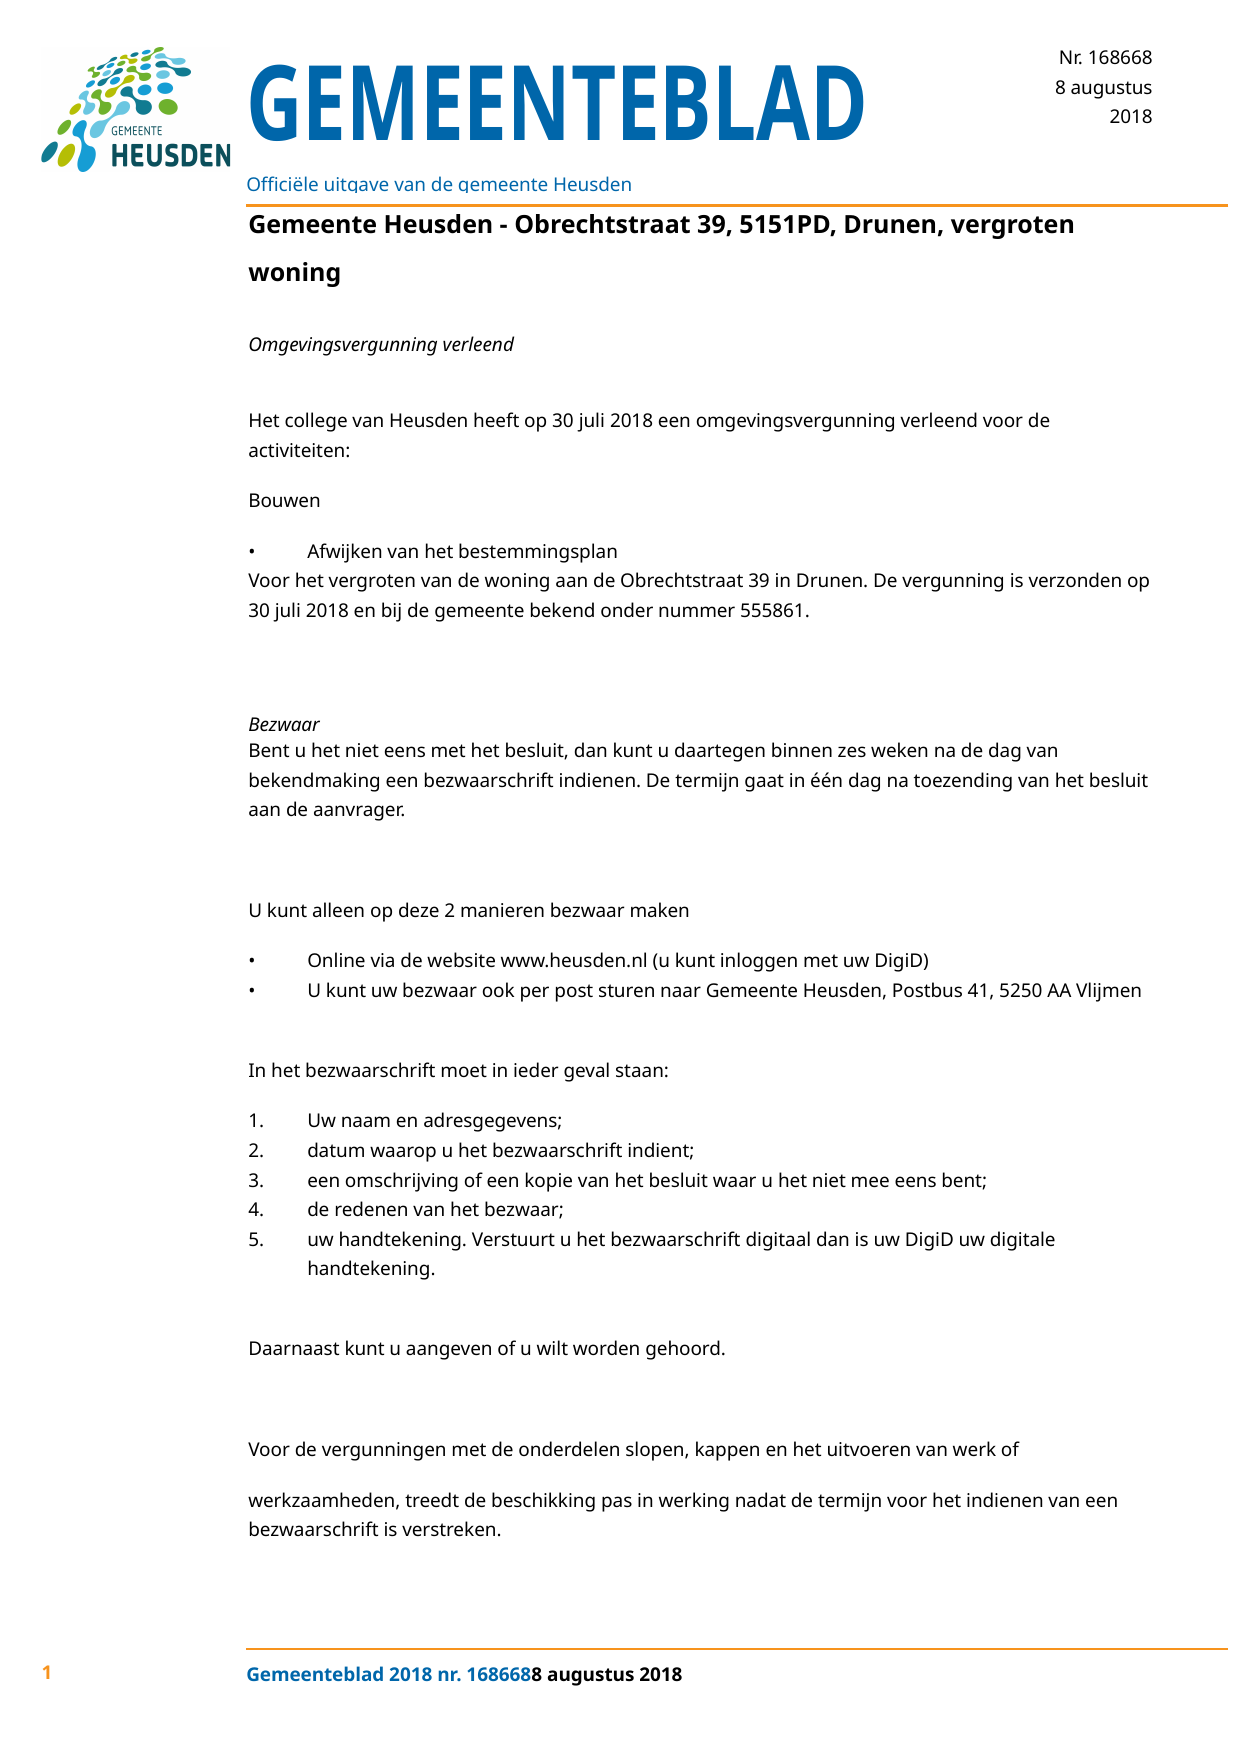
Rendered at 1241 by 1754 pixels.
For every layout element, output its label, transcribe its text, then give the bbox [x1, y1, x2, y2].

list Online via de website www.heusden.nl (u kunt inloggen met uw DigiD) [248, 948, 1152, 973]
list Afwijken van het bestemmingsplan [248, 538, 1152, 564]
text Daarnaast kunt u aangeven of u wilt worden gehoord. [248, 1336, 1152, 1361]
text Gemeente Heusden - Obrechtstraat 39, 5151PD, Drunen, vergroten woning [248, 207, 1152, 288]
list een omschrijving of een kopie van het besluit waar u het niet mee eens bent; [248, 1167, 1152, 1193]
list de redenen van het bezwaar; [248, 1196, 1152, 1222]
text Bouwen [248, 488, 1152, 513]
text In het bezwaarschrift moet in ieder geval staan: [248, 1057, 1152, 1083]
text Voor de vergunningen met de onderdelen slopen, kappen en het uitvoeren van werk of [248, 1436, 1152, 1462]
text Omgevingsvergunning verleend [248, 331, 1152, 357]
text U kunt alleen op deze 2 manieren bezwaar maken [248, 897, 1152, 923]
list Uw naam en adresgegevens; [248, 1108, 1152, 1133]
text werkzaamheden, treedt de beschikking pas in werking nadat de termijn voor het indienen van een bezwaarschrift is verstreken. [248, 1487, 1152, 1542]
text Bezwaar [248, 712, 1152, 737]
text Voor het vergroten van de woning aan de Obrechtstraat 39 in Drunen. De vergunning is verzonden op 30 juli 2018 en bij de gemeente bekend onder nummer 555861. [248, 568, 1152, 623]
list datum waarop u het bezwaarschrift indient; [248, 1137, 1152, 1163]
list uw handtekening. Verstuurt u het bezwaarschrift digitaal dan is uw DigiD uw digitale handtekening. [248, 1226, 1152, 1281]
list U kunt uw bezwaar ook per post sturen naar Gemeente Heusden, Postbus 41, 5250 AA Vlijmen [248, 977, 1152, 1003]
text Bent u het niet eens met het besluit, dan kunt u daartegen binnen zes weken na de dag van bekendmaking een bezwaarschrift indienen. De termijn gaat in één dag na toezending van het besluit aan de aanvrager. [248, 737, 1152, 822]
text Het college van Heusden heeft op 30 juli 2018 een omgevingsvergunning verleend voor de activiteiten: [248, 408, 1152, 463]
picture [41, 47, 231, 172]
